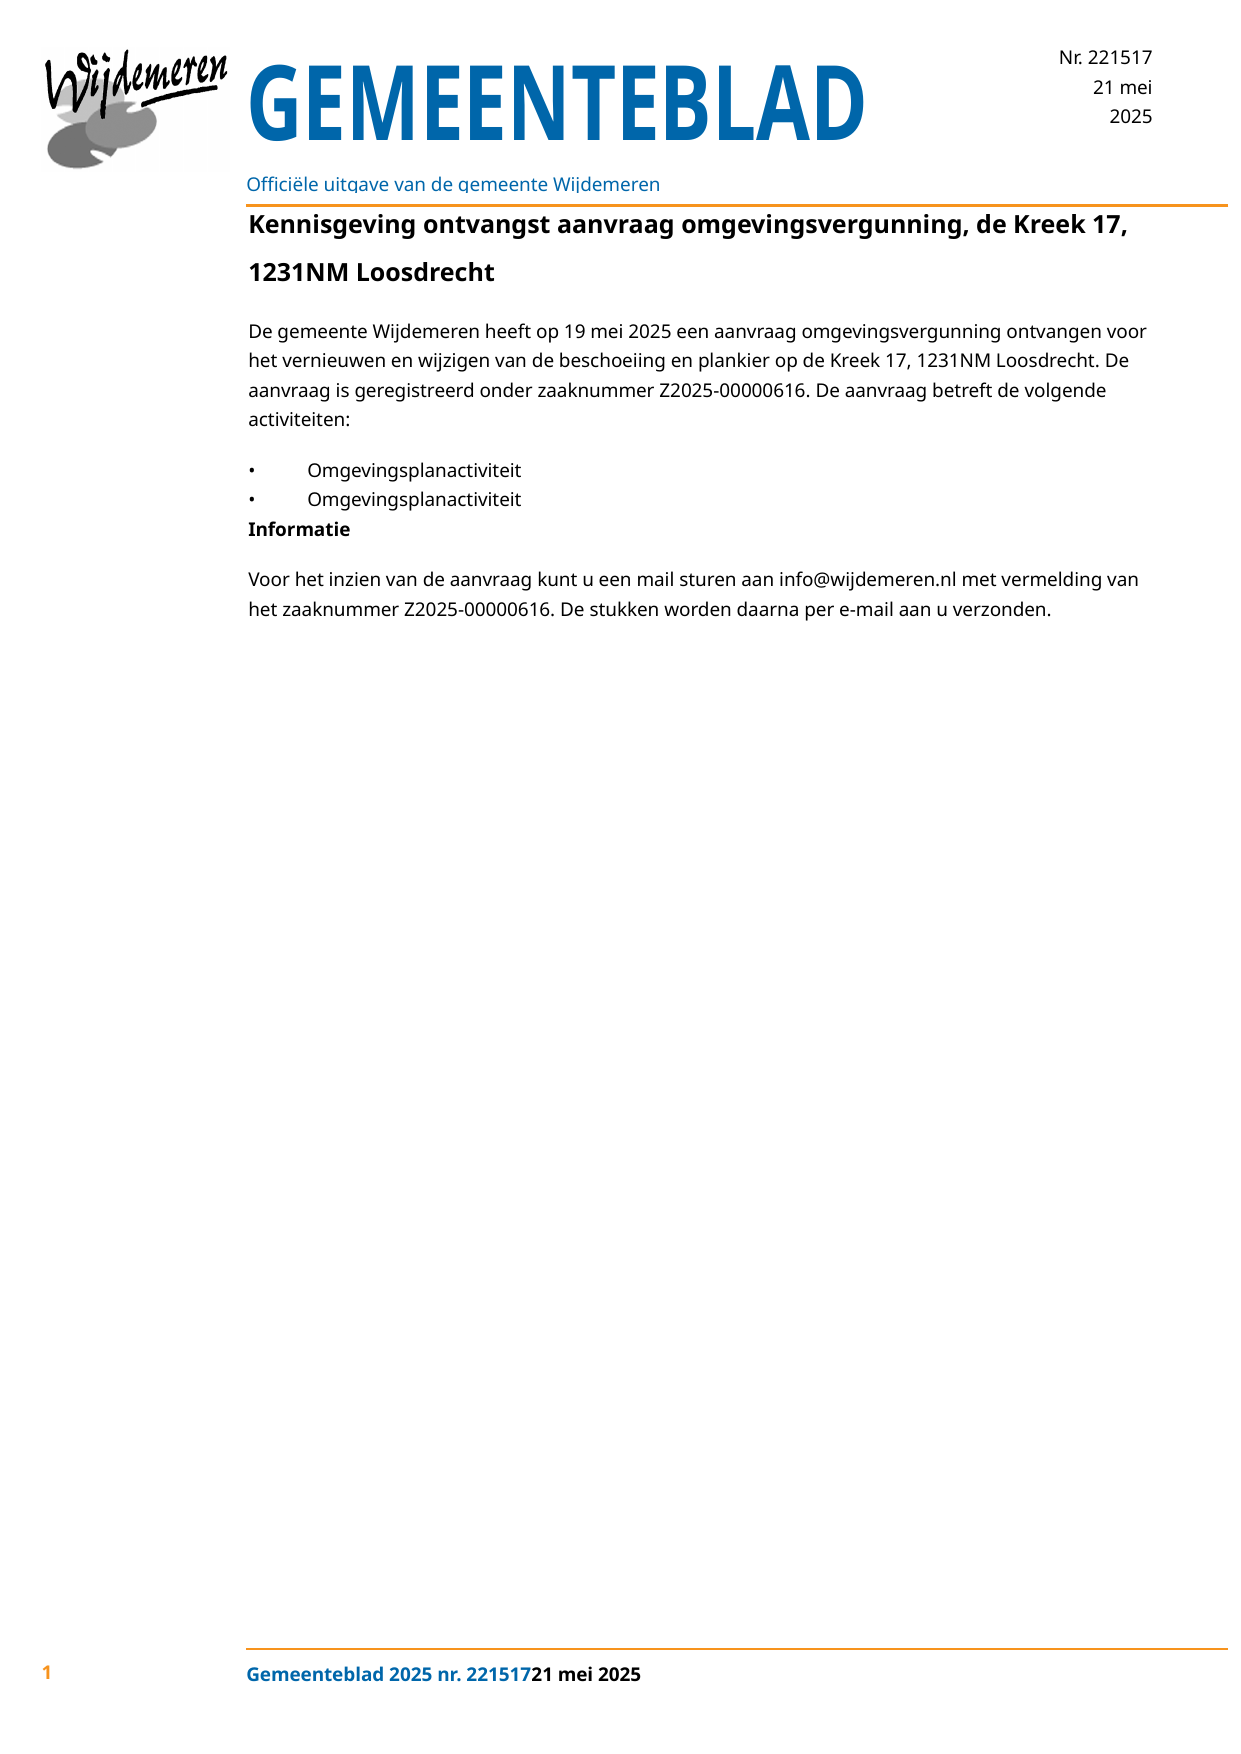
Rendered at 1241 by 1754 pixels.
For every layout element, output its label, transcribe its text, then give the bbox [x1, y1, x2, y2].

list Omgevingsplanactiviteit [248, 457, 1152, 483]
text De gemeente Wijdemeren heeft op 19 mei 2025 een aanvraag omgevingsvergunning ontvangen voor het vernieuwen en wijzigen van de beschoeiing en plankier op de Kreek 17, 1231NM Loosdrecht. De aanvraag is geregistreerd onder zaaknummer Z2025-00000616. De aanvraag betreft de volgende activiteiten: [248, 318, 1152, 432]
text Voor het inzien van de aanvraag kunt u een mail sturen aan info@wijdemeren.nl met vermelding van het zaaknummer Z2025-00000616. De stukken worden daarna per e-mail aan u verzonden. [248, 567, 1152, 622]
picture [41, 47, 231, 172]
text Kennisgeving ontvangst aanvraag omgevingsvergunning, de Kreek 17, 1231NM Loosdrecht [248, 207, 1152, 288]
list Omgevingsplanactiviteit [248, 487, 1152, 512]
text Informatie [248, 516, 1152, 542]
